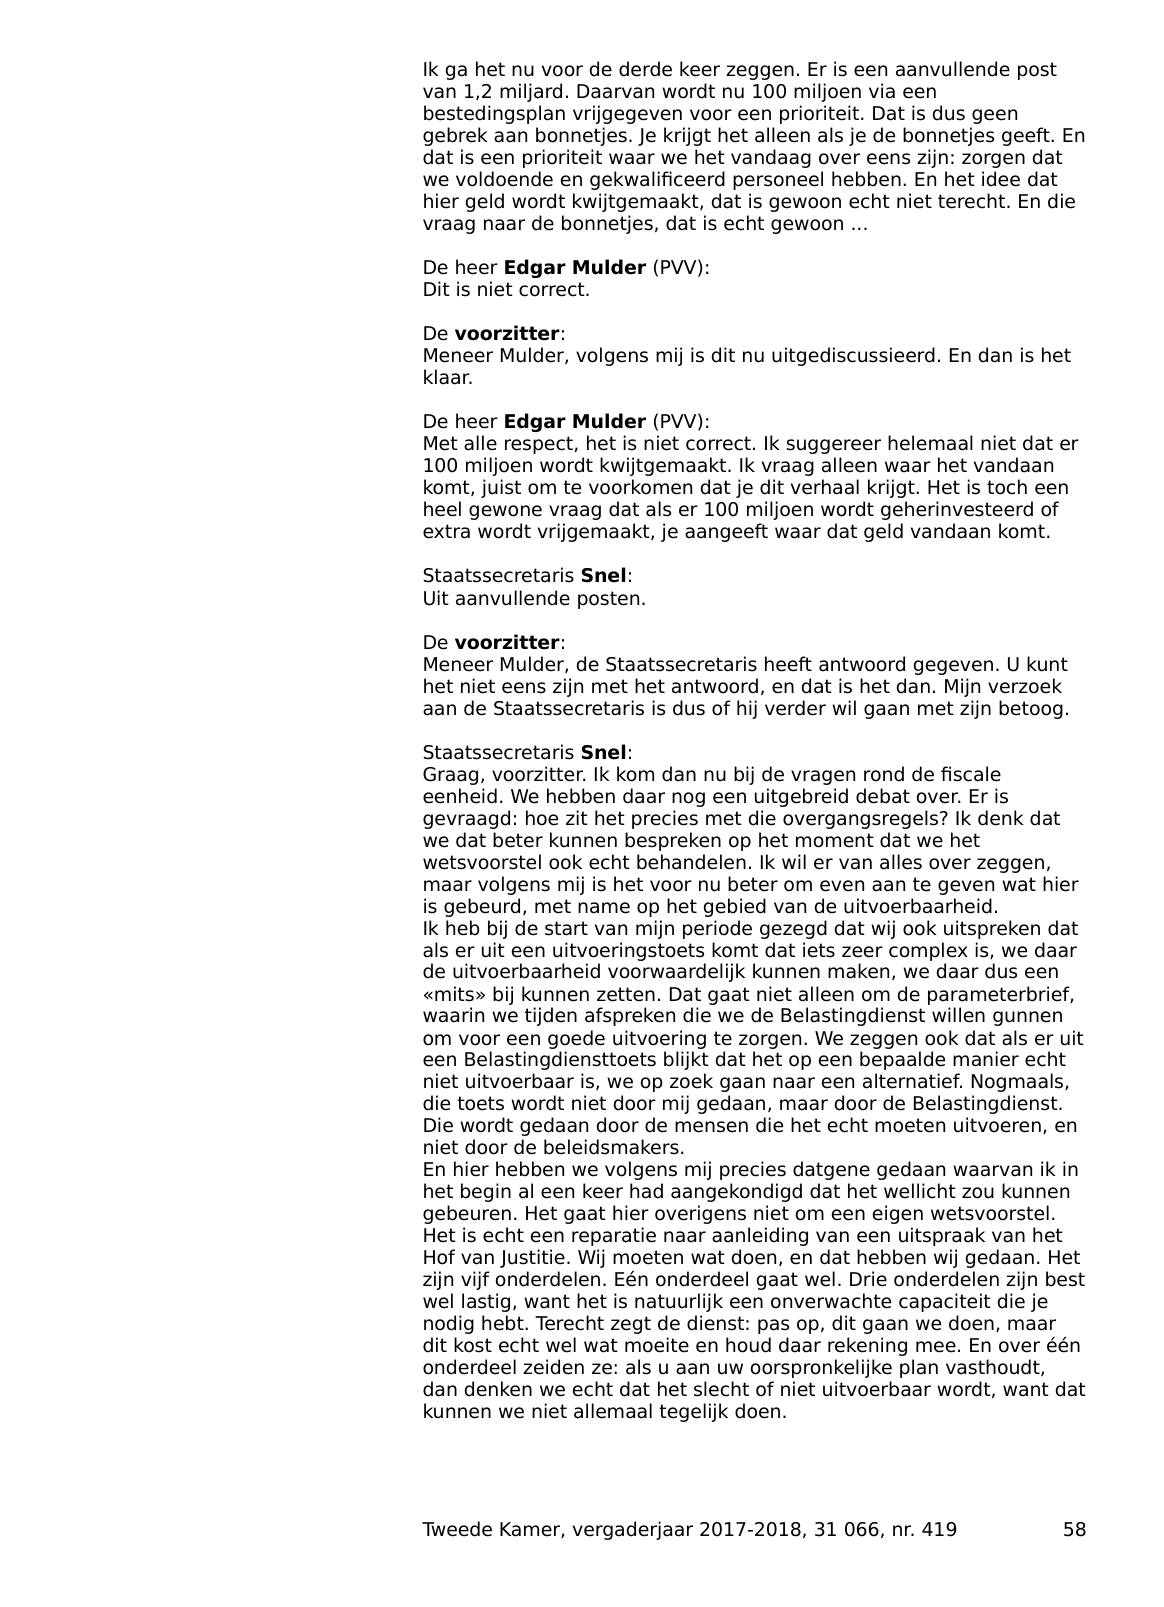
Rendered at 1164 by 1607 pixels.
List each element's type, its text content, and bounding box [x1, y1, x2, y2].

text Graag, voorzitter. Ik kom dan nu bij de vragen rond de fiscale eenheid. We hebben daar nog een uitgebreid debat over. Er is gevraagd: hoe zit het precies met die overgangsregels? Ik denk dat we dat beter kunnen bespreken op het moment dat we het wetsvoorstel ook echt behandelen. Ik wil er van alles over zeggen, maar volgens mij is het voor nu beter om even aan te geven wat hier is gebeurd, met name op het gebied van de uitvoerbaarheid. [422, 764, 1087, 917]
text Dit is niet correct. [422, 279, 1087, 301]
text Meneer Mulder, volgens mij is dit nu uitgediscussieerd. En dan is het klaar. [422, 345, 1087, 389]
text Ik heb bij de start van mijn periode gezegd dat wij ook uitspreken dat als er uit een uitvoeringstoets komt dat iets zeer complex is, we daar de uitvoerbaarheid voorwaardelijk kunnen maken, we daar dus een «mits» bij kunnen zetten. Dat gaat niet alleen om de parameterbrief, waarin we tijden afspreken die we de Belastingdienst willen gunnen om voor een goede uitvoering te zorgen. We zeggen ook dat als er uit een Belastingdiensttoets blijkt dat het op een bepaalde manier echt niet uitvoerbaar is, we op zoek gaan naar een alternatief. Nogmaals, die toets wordt niet door mij gedaan, maar door de Belastingdienst. Die wordt gedaan door de mensen die het echt moeten uitvoeren, en niet door de beleidsmakers. [422, 917, 1087, 1159]
text Staatssecretaris Snel: [422, 565, 1087, 587]
text Met alle respect, het is niet correct. Ik suggereer helemaal niet dat er 100 miljoen wordt kwijtgemaakt. Ik vraag alleen waar het vandaan komt, juist om te voorkomen dat je dit verhaal krijgt. Het is toch een heel gewone vraag dat als er 100 miljoen wordt geherinvesteerd of extra wordt vrijgemaakt, je aangeeft waar dat geld vandaan komt. [422, 433, 1087, 543]
text De voorzitter: [422, 323, 1087, 345]
text Staatssecretaris Snel: [422, 742, 1087, 764]
text De voorzitter: [422, 632, 1087, 653]
text Meneer Mulder, de Staatssecretaris heeft antwoord gegeven. U kunt het niet eens zijn met het antwoord, en dat is het dan. Mijn verzoek aan de Staatssecretaris is dus of hij verder wil gaan met zijn betoog. [422, 653, 1087, 719]
text Uit aanvullende posten. [422, 587, 1087, 609]
text De heer Edgar Mulder (PVV): [422, 257, 1087, 279]
text En hier hebben we volgens mij precies datgene gedaan waarvan ik in het begin al een keer had aangekondigd dat het wellicht zou kunnen gebeuren. Het gaat hier overigens niet om een eigen wetsvoorstel. Het is echt een reparatie naar aanleiding van een uitspraak van het Hof van Justitie. Wij moeten wat doen, en dat hebben wij gedaan. Het zijn vijf onderdelen. Eén onderdeel gaat wel. Drie onderdelen zijn best wel lastig, want het is natuurlijk een onverwachte capaciteit die je nodig hebt. Terecht zegt de dienst: pas op, dit gaan we doen, maar dit kost echt wel wat moeite en houd daar rekening mee. En over één onderdeel zeiden ze: als u aan uw oorspronkelijke plan vasthoudt, dan denken we echt dat het slecht of niet uitvoerbaar wordt, want dat kunnen we niet allemaal tegelijk doen. [422, 1159, 1087, 1423]
text Ik ga het nu voor de derde keer zeggen. Er is een aanvullende post van 1,2 miljard. Daarvan wordt nu 100 miljoen via een bestedingsplan vrijgegeven voor een prioriteit. Dat is dus geen gebrek aan bonnetjes. Je krijgt het alleen als je de bonnetjes geeft. En dat is een prioriteit waar we het vandaag over eens zijn: zorgen dat we voldoende en gekwalificeerd personeel hebben. En het idee dat hier geld wordt kwijtgemaakt, dat is gewoon echt niet terecht. En die vraag naar de bonnetjes, dat is echt gewoon ... [422, 59, 1087, 235]
text De heer Edgar Mulder (PVV): [422, 411, 1087, 433]
